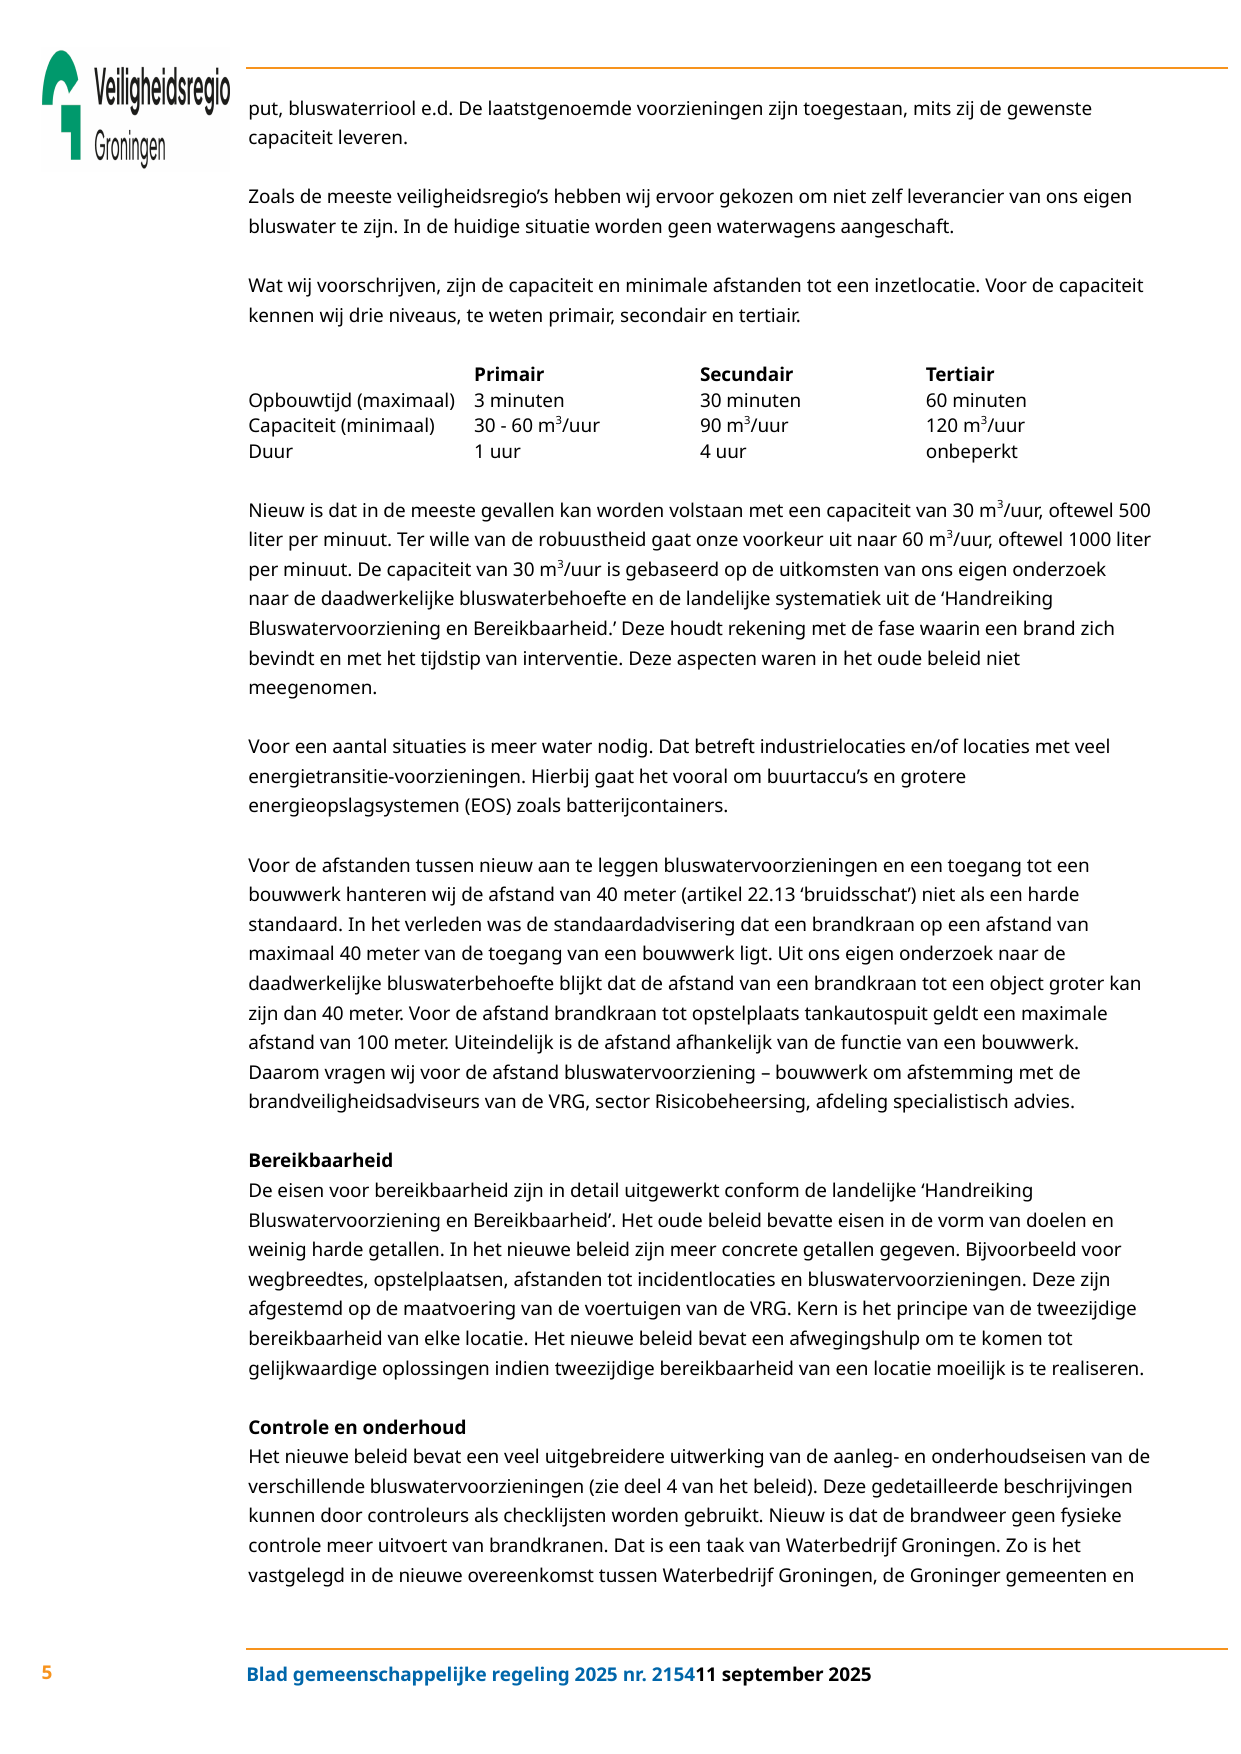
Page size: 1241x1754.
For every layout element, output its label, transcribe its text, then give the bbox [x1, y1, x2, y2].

table_cell 60 minuten [926, 387, 1152, 413]
text put, bluswaterriool e.d. De laatstgenoemde voorzieningen zijn toegestaan, mits zij de gewenste capaciteit leveren. [248, 95, 1152, 150]
table_cell 30 - 60 m3/uur [474, 413, 700, 438]
table_cell 90 m3/uur [700, 413, 926, 438]
table_cell 3 minuten [474, 387, 700, 413]
table_header Secundair [700, 361, 926, 387]
text Voor de afstanden tussen nieuw aan te leggen bluswatervoorzieningen en een toegang tot een bouwwerk hanteren wij de afstand van 40 meter (artikel 22.13 ‘bruidsschat’) niet als een harde standaard. In het verleden was de standaardadvisering dat een brandkraan op een afstand van maximaal 40 meter van de toegang van een bouwwerk ligt. Uit ons eigen onderzoek naar de daadwerkelijke bluswaterbehoefte blijkt dat de afstand van een brandkraan tot een object groter kan zijn dan 40 meter. Voor de afstand brandkraan tot opstelplaats tankautospuit geldt een maximale afstand van 100 meter. Uiteindelijk is de afstand afhankelijk van de functie van een bouwwerk. Daarom vragen wij voor de afstand bluswatervoorziening – bouwwerk om afstemming met de brandveiligheidsadviseurs van de VRG, sector Risicobeheersing, afdeling specialistisch advies. [248, 852, 1152, 1114]
table_cell 4 uur [700, 438, 926, 464]
text Nieuw is dat in de meeste gevallen kan worden volstaan met een capaciteit van 30 m3/uur, oftewel 500 liter per minuut. Ter wille van de robuustheid gaat onze voorkeur uit naar 60 m3/uur, oftewel 1000 liter per minuut. De capaciteit van 30 m3/uur is gebaseerd op de uitkomsten van ons eigen onderzoek naar de daadwerkelijke bluswaterbehoefte en de landelijke systematiek uit de ‘Handreiking Bluswatervoorziening en Bereikbaarheid.’ Deze houdt rekening met de fase waarin een brand zich bevindt en met het tijdstip van interventie. Deze aspecten waren in het oude beleid niet meegenomen. [248, 497, 1152, 700]
table_cell Capaciteit (minimaal) [248, 413, 474, 438]
table_header [248, 361, 474, 387]
table_header Tertiair [926, 361, 1152, 387]
table_cell 30 minuten [700, 387, 926, 413]
table_cell onbeperkt [926, 438, 1152, 464]
table_cell 120 m3/uur [926, 413, 1152, 438]
table_header Primair [474, 361, 700, 387]
text Bereikbaarheid [248, 1148, 1152, 1173]
text Het nieuwe beleid bevat een veel uitgebreidere uitwerking van de aanleg- en onderhoudseisen van de verschillende bluswatervoorzieningen (zie deel 4 van het beleid). Deze gedetailleerde beschrijvingen kunnen door controleurs als checklijsten worden gebruikt. Nieuw is dat de brandweer geen fysieke controle meer uitvoert van brandkranen. Dat is een taak van Waterbedrijf Groningen. Zo is het vastgelegd in de nieuwe overeenkomst tussen Waterbedrijf Groningen, de Groninger gemeenten en [248, 1443, 1152, 1588]
text Zoals de meeste veiligheidsregio’s hebben wij ervoor gekozen om niet zelf leverancier van ons eigen bluswater te zijn. In de huidige situatie worden geen waterwagens aangeschaft. [248, 183, 1152, 239]
text Wat wij voorschrijven, zijn de capaciteit en minimale afstanden tot een inzetlocatie. Voor de capaciteit kennen wij drie niveaus, te weten primair, secondair en tertiair. [248, 272, 1152, 328]
table_cell Duur [248, 438, 474, 464]
text Voor een aantal situaties is meer water nodig. Dat betreft industrielocaties en/of locaties met veel energietransitie-voorzieningen. Hierbij gaat het vooral om buurtaccu’s en grotere energieopslagsystemen (EOS) zoals batterijcontainers. [248, 733, 1152, 818]
text Controle en onderhoud [248, 1414, 1152, 1440]
table_cell 1 uur [474, 438, 700, 464]
picture [41, 47, 231, 172]
text De eisen voor bereikbaarheid zijn in detail uitgewerkt conform de landelijke ‘Handreiking Bluswatervoorziening en Bereikbaarheid’. Het oude beleid bevatte eisen in de vorm van doelen en weinig harde getallen. In het nieuwe beleid zijn meer concrete getallen gegeven. Bijvoorbeeld voor wegbreedtes, opstelplaatsen, afstanden tot incidentlocaties en bluswatervoorzieningen. Deze zijn afgestemd op de maatvoering van de voertuigen van de VRG. Kern is het principe van de tweezijdige bereikbaarheid van elke locatie. Het nieuwe beleid bevat een afwegingshulp om te komen tot gelijkwaardige oplossingen indien tweezijdige bereikbaarheid van een locatie moeilijk is te realiseren. [248, 1177, 1152, 1381]
table_cell Opbouwtijd (maximaal) [248, 387, 474, 413]
